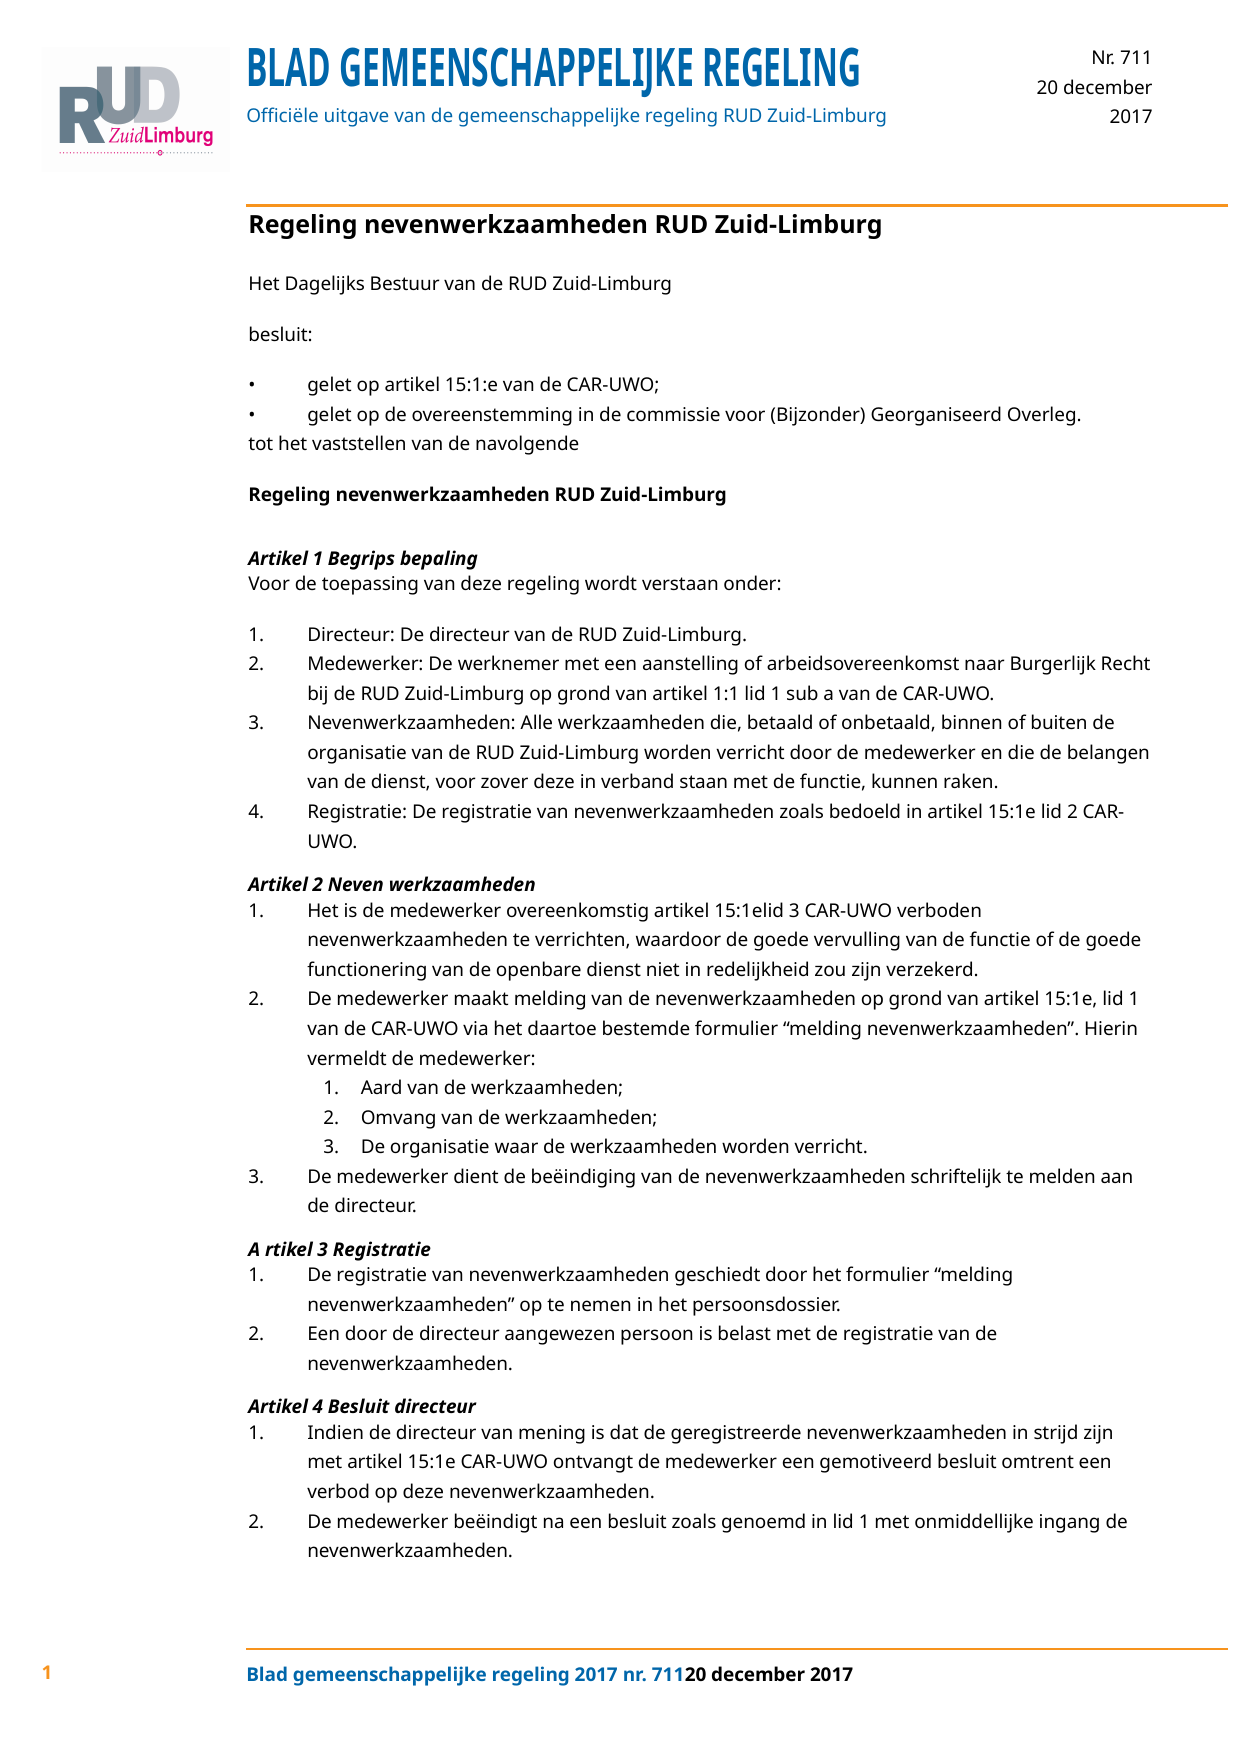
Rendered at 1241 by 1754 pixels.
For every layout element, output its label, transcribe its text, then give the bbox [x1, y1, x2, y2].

text Artikel 2 Neven werkzaamheden [248, 871, 1152, 897]
list gelet op artikel 15:1:e van de CAR-UWO; [248, 371, 1152, 397]
text Regeling nevenwerkzaamheden RUD Zuid-Limburg [248, 481, 1152, 506]
text besluit: [248, 321, 1152, 346]
text Voor de toepassing van deze regeling wordt verstaan onder: [248, 570, 1152, 596]
list Een door de directeur aangewezen persoon is belast met de registratie van de nevenwerkzaamheden. [248, 1321, 1152, 1376]
list Nevenwerkzaamheden: Alle werkzaamheden die, betaald of onbetaald, binnen of buiten de organisatie van de RUD Zuid-Limburg worden verricht door de medewerker en die de belangen van de dienst, voor zover deze in verband staan met de functie, kunnen raken. [248, 709, 1152, 794]
list Registratie: De registratie van nevenwerkzaamheden zoals bedoeld in artikel 15:1e lid 2 CAR-UWO. [248, 798, 1152, 854]
list Aard van de werkzaamheden; [323, 1074, 1152, 1100]
list De medewerker dient de beëindiging van de nevenwerkzaamheden schriftelijk te melden aan de directeur. [248, 1163, 1152, 1218]
text Artikel 1 Begrips bepaling [248, 545, 1152, 570]
text Artikel 4 Besluit directeur [248, 1393, 1152, 1419]
text Het Dagelijks Bestuur van de RUD Zuid-Limburg [248, 270, 1152, 296]
list gelet op de overeenstemming in de commissie voor (Bijzonder) Georganiseerd Overleg. [248, 401, 1152, 426]
list Medewerker: De werknemer met een aanstelling of arbeidsovereenkomst naar Burgerlijk Recht bij de RUD Zuid-Limburg op grond van artikel 1:1 lid 1 sub a van de CAR-UWO. [248, 650, 1152, 706]
list De registratie van nevenwerkzaamheden geschiedt door het formulier “melding nevenwerkzaamheden” op te nemen in het persoonsdossier. [248, 1261, 1152, 1317]
list De organisatie waar de werkzaamheden worden verricht. [323, 1133, 1152, 1159]
text A rtikel 3 Registratie [248, 1236, 1152, 1261]
list Het is de medewerker overeenkomstig artikel 15:1elid 3 CAR-UWO verboden nevenwerkzaamheden te verrichten, waardoor de goede vervulling van de functie of de goede functionering van de openbare dienst niet in redelijkheid zou zijn verzekerd. [248, 897, 1152, 982]
list Directeur: De directeur van de RUD Zuid-Limburg. [248, 621, 1152, 647]
picture [41, 47, 231, 172]
list Indien de directeur van mening is dat de geregistreerde nevenwerkzaamheden in strijd zijn met artikel 15:1e CAR-UWO ontvangt de medewerker een gemotiveerd besluit omtrent een verbod op deze nevenwerkzaamheden. [248, 1419, 1152, 1504]
list Omvang van de werkzaamheden; [323, 1104, 1152, 1129]
list De medewerker beëindigt na een besluit zoals genoemd in lid 1 met onmiddellijke ingang de nevenwerkzaamheden. [248, 1508, 1152, 1563]
list De medewerker maakt melding van de nevenwerkzaamheden op grond van artikel 15:1e, lid 1 van de CAR-UWO via het daartoe bestemde formulier “melding nevenwerkzaamheden”. Hierin vermeldt de medewerker: [248, 986, 1152, 1070]
text tot het vaststellen van de navolgende [248, 430, 1152, 456]
text Regeling nevenwerkzaamheden RUD Zuid-Limburg [248, 207, 1152, 241]
